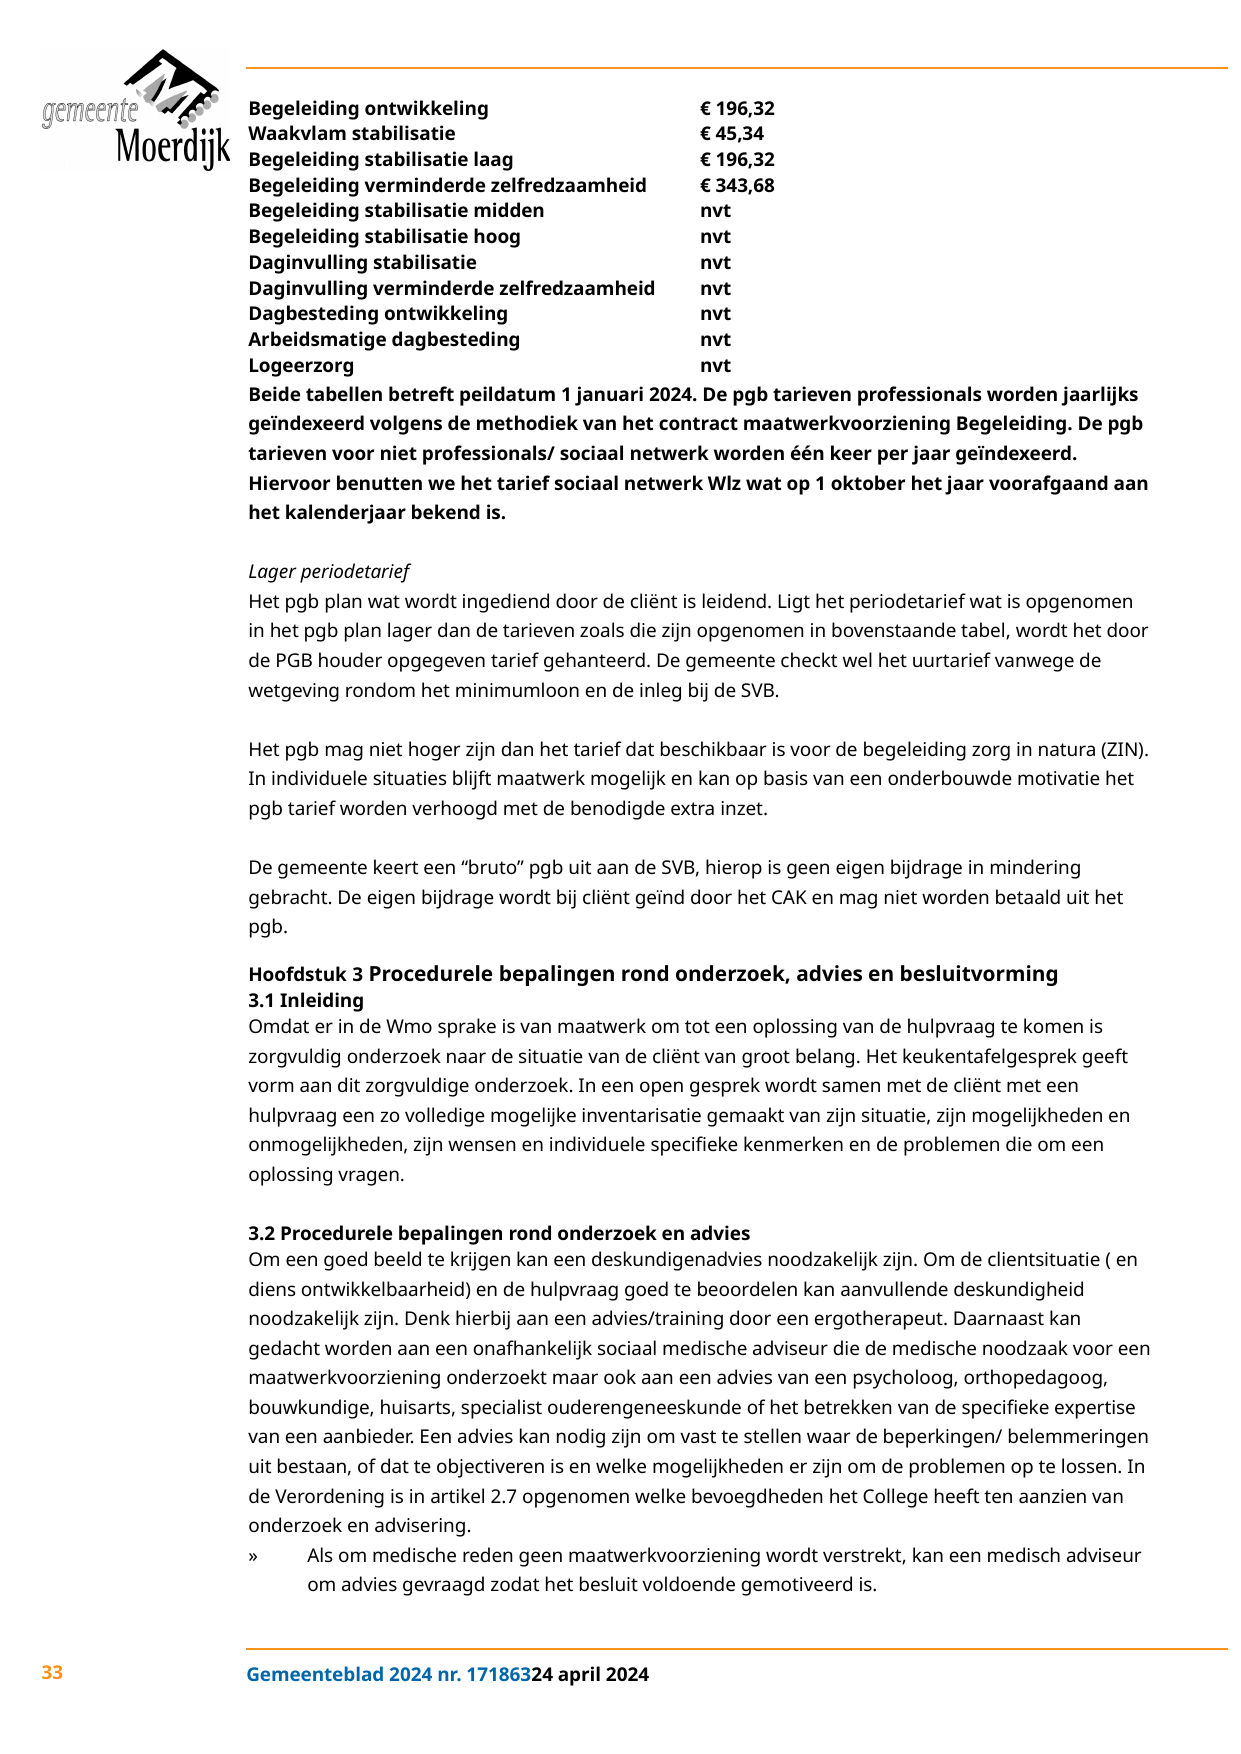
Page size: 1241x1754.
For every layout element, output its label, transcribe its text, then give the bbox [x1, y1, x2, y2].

table_cell Begeleiding stabilisatie hoog [248, 224, 700, 249]
table_cell nvt [700, 326, 1152, 352]
text Het pgb mag niet hoger zijn dan het tarief dat beschikbaar is voor de begeleiding zorg in natura (ZIN). In individuele situaties blijft maatwerk mogelijk en kan op basis van een onderbouwde motivatie het pgb tarief worden verhoogd met de benodigde extra inzet. [248, 736, 1152, 821]
table_cell Dagbesteding ontwikkeling [248, 301, 700, 326]
text De gemeente keert een “bruto” pgb uit aan de SVB, hierop is geen eigen bijdrage in mindering gebracht. De eigen bijdrage wordt bij cliënt geïnd door het CAK en mag niet worden betaald uit het pgb. [248, 854, 1152, 939]
text Het pgb plan wat wordt ingediend door de cliënt is leidend. Ligt het periodetarief wat is opgenomen in het pgb plan lager dan de tarieven zoals die zijn opgenomen in bovenstaande tabel, wordt het door de PGB houder opgegeven tarief gehanteerd. De gemeente checkt wel het uurtarief vanwege de wetgeving rondom het minimumloon en de inleg bij de SVB. [248, 588, 1152, 703]
text Hoofdstuk 3 Procedurele bepalingen rond onderzoek, advies en besluitvorming [248, 959, 1152, 988]
table_cell Logeerzorg [248, 352, 700, 378]
table_cell € 196,32 [700, 146, 1152, 172]
table_cell Arbeidsmatige dagbesteding [248, 326, 700, 352]
table_cell nvt [700, 249, 1152, 275]
table_cell nvt [700, 352, 1152, 378]
table_cell Daginvulling verminderde zelfredzaamheid [248, 275, 700, 301]
table_cell Begeleiding ontwikkeling [248, 95, 700, 121]
table_cell € 196,32 [700, 95, 1152, 121]
text Lager periodetarief [248, 558, 1152, 584]
picture [41, 47, 231, 172]
table_cell nvt [700, 224, 1152, 249]
text Beide tabellen betreft peildatum 1 januari 2024. De pgb tarieven professionals worden jaarlijks geïndexeerd volgens de methodiek van het contract maatwerkvoorziening Begeleiding. De pgb tarieven voor niet professionals/ sociaal netwerk worden één keer per jaar geïndexeerd. Hiervoor benutten we het tarief sociaal netwerk Wlz wat op 1 oktober het jaar voorafgaand aan het kalenderjaar bekend is. [248, 381, 1152, 525]
table_cell Begeleiding stabilisatie laag [248, 146, 700, 172]
table_cell Daginvulling stabilisatie [248, 249, 700, 275]
table_cell € 343,68 [700, 172, 1152, 198]
table_cell nvt [700, 198, 1152, 223]
text 3.2 Procedurele bepalingen rond onderzoek en advies [248, 1220, 1152, 1246]
table_cell nvt [700, 275, 1152, 301]
table_cell nvt [700, 301, 1152, 326]
table_cell € 45,34 [700, 121, 1152, 146]
table_cell Begeleiding verminderde zelfredzaamheid [248, 172, 700, 198]
list Als om medische reden geen maatwerkvoorziening wordt verstrekt, kan een medisch adviseur om advies gevraagd zodat het besluit voldoende gemotiveerd is. [248, 1542, 1152, 1597]
table_cell Begeleiding stabilisatie midden [248, 198, 700, 223]
text 3.1 Inleiding [248, 988, 1152, 1013]
text Omdat er in de Wmo sprake is van maatwerk om tot een oplossing van de hulpvraag te komen is zorgvuldig onderzoek naar de situatie van de cliënt van groot belang. Het keukentafelgesprek geeft vorm aan dit zorgvuldige onderzoek. In een open gesprek wordt samen met de cliënt met een hulpvraag een zo volledige mogelijke inventarisatie gemaakt van zijn situatie, zijn mogelijkheden en onmogelijkheden, zijn wensen en individuele specifieke kenmerken en de problemen die om een oplossing vragen. [248, 1013, 1152, 1187]
table_cell Waakvlam stabilisatie [248, 121, 700, 146]
text Om een goed beeld te krijgen kan een deskundigenadvies noodzakelijk zijn. Om de clientsituatie ( en diens ontwikkelbaarheid) en de hulpvraag goed te beoordelen kan aanvullende deskundigheid noodzakelijk zijn. Denk hierbij aan een advies/training door een ergotherapeut. Daarnaast kan gedacht worden aan een onafhankelijk sociaal medische adviseur die de medische noodzaak voor een maatwerkvoorziening onderzoekt maar ook aan een advies van een psycholoog, orthopedagoog, bouwkundige, huisarts, specialist ouderengeneeskunde of het betrekken van de specifieke expertise van een aanbieder. Een advies kan nodig zijn om vast te stellen waar de beperkingen/ belemmeringen uit bestaan, of dat te objectiveren is en welke mogelijkheden er zijn om de problemen op te lossen. In de Verordening is in artikel 2.7 opgenomen welke bevoegdheden het College heeft ten aanzien van onderzoek en advisering. [248, 1246, 1152, 1538]
